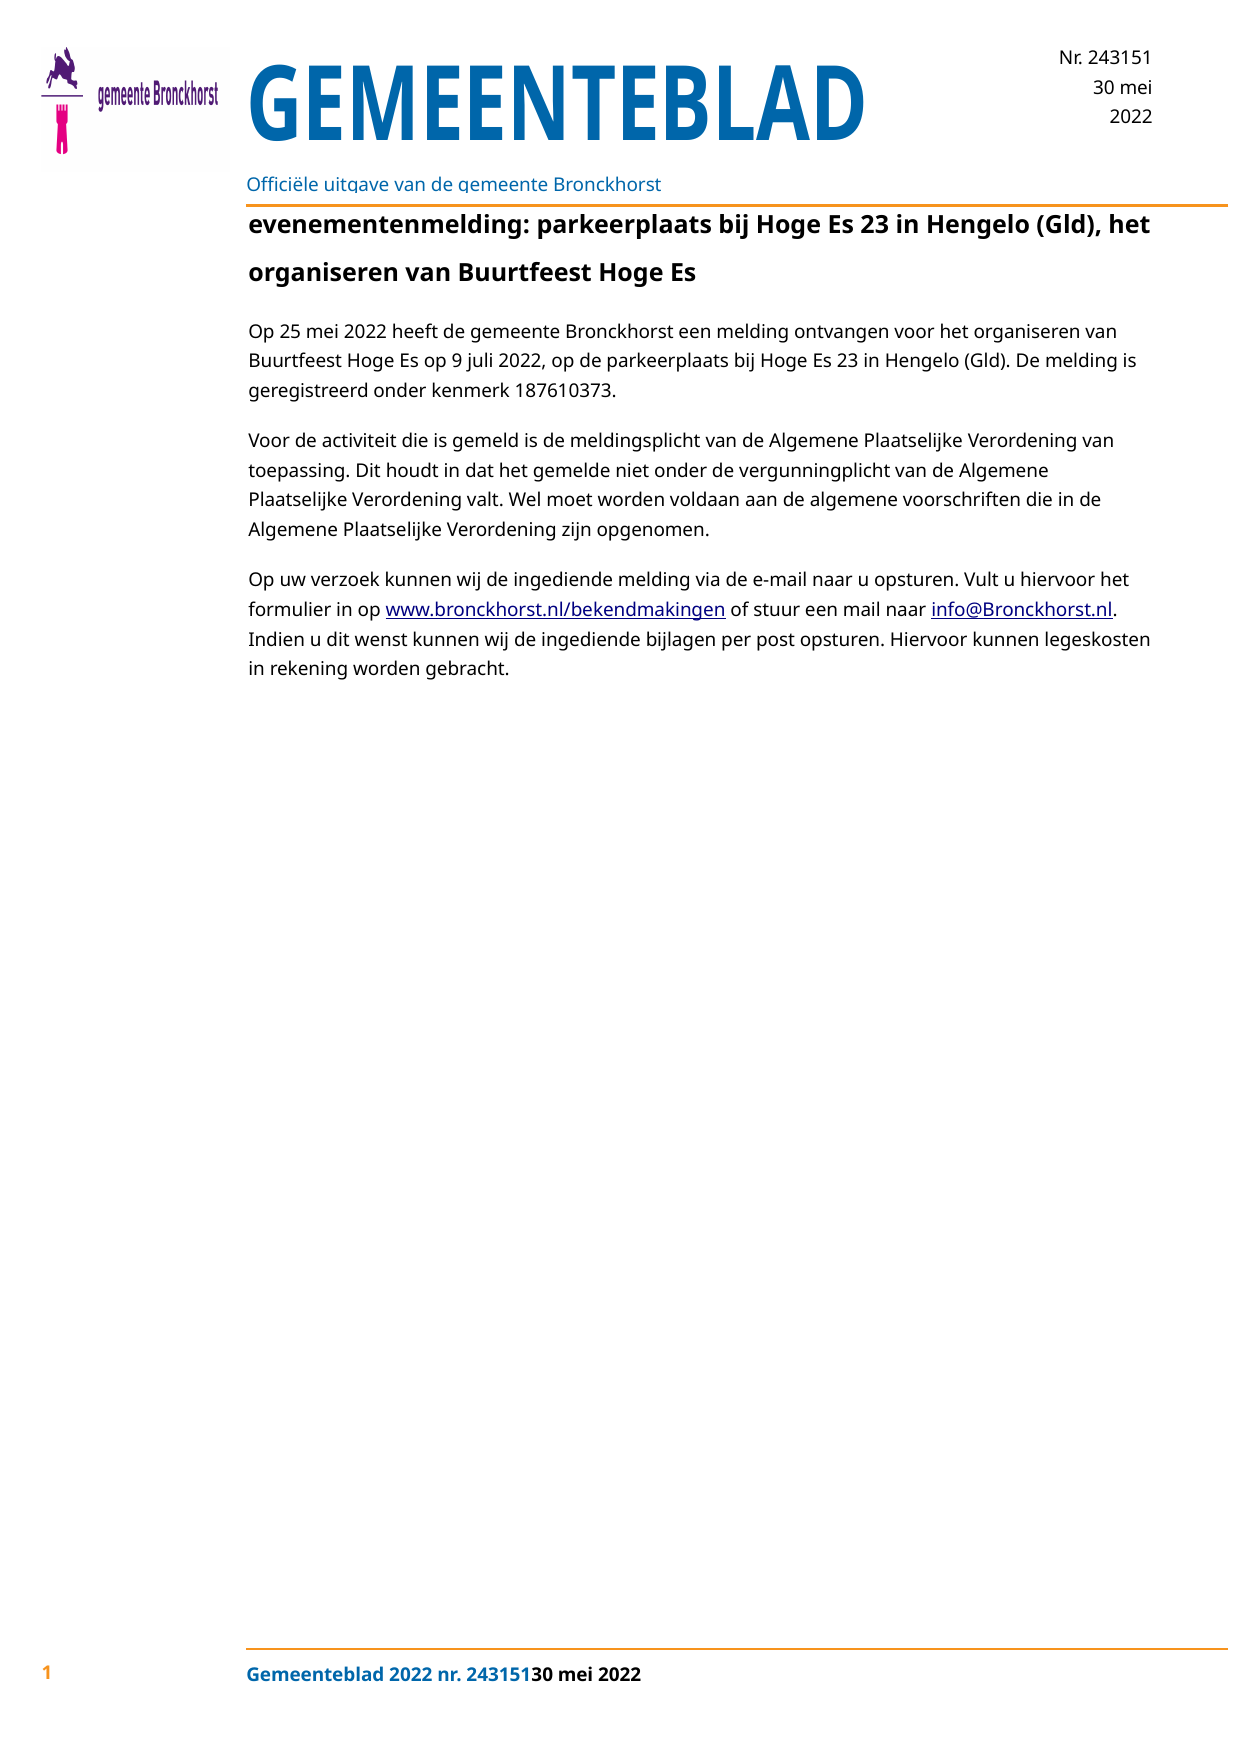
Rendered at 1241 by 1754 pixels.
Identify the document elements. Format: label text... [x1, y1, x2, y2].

text Op 25 mei 2022 heeft de gemeente Bronckhorst een melding ontvangen voor het organiseren van Buurtfeest Hoge Es op 9 juli 2022, op de parkeerplaats bij Hoge Es 23 in Hengelo (Gld). De melding is geregistreerd onder kenmerk 187610373. [248, 318, 1152, 403]
text Op uw verzoek kunnen wij de ingediende melding via de e-mail naar u opsturen. Vult u hiervoor het formulier in op www.bronckhorst.nl/bekendmakingen of stuur een mail naar info@Bronckhorst.nl. Indien u dit wenst kunnen wij de ingediende bijlagen per post opsturen. Hiervoor kunnen legeskosten in rekening worden gebracht. [248, 567, 1152, 681]
text Voor de activiteit die is gemeld is de meldingsplicht van de Algemene Plaatselijke Verordening van toepassing. Dit houdt in dat het gemelde niet onder de vergunningplicht van de Algemene Plaatselijke Verordening valt. Wel moet worden voldaan aan de algemene voorschriften die in de Algemene Plaatselijke Verordening zijn opgenomen. [248, 427, 1152, 542]
picture [41, 47, 231, 172]
text evenementenmelding: parkeerplaats bij Hoge Es 23 in Hengelo (Gld), het organiseren van Buurtfeest Hoge Es [248, 207, 1152, 288]
